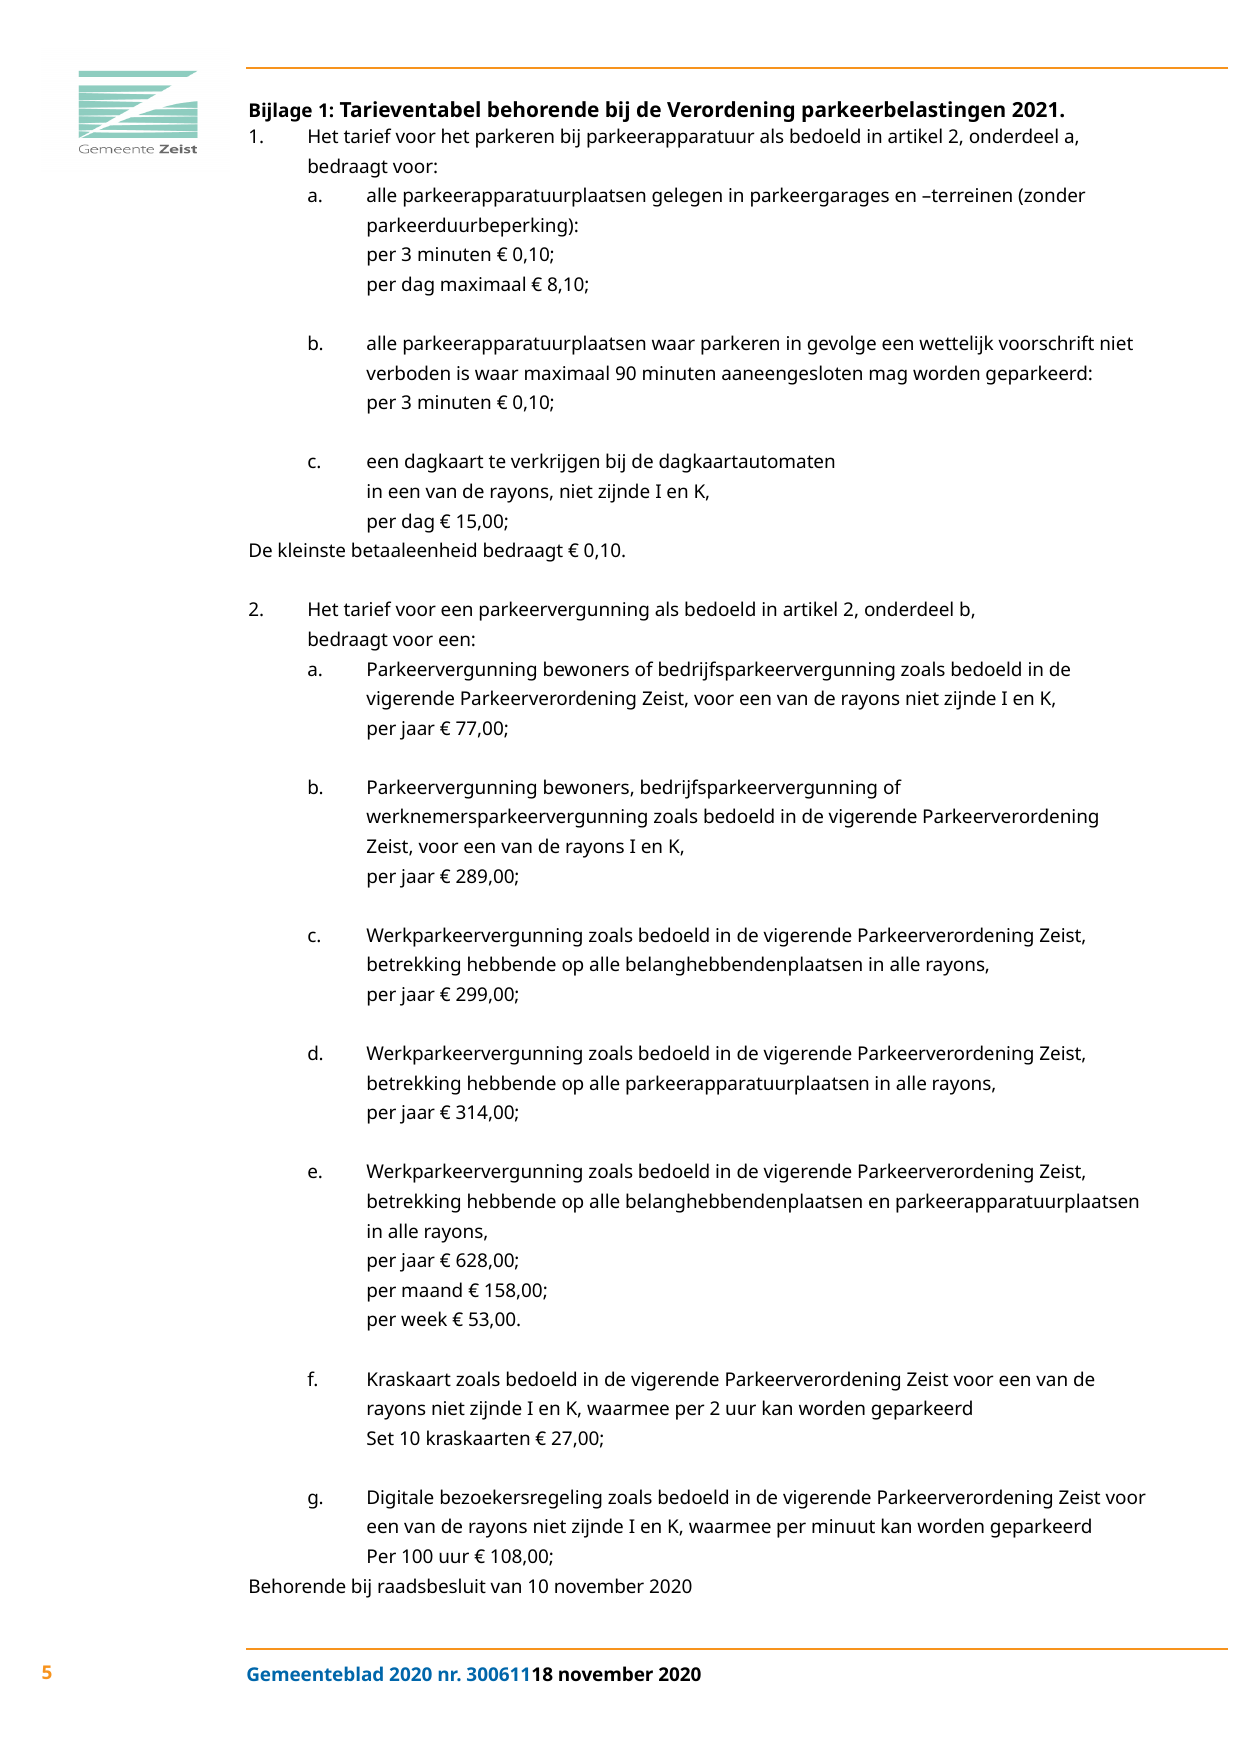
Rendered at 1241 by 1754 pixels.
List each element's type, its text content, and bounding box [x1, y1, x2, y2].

list per 3 minuten € 0,10; [307, 242, 1152, 267]
list Werkparkeervergunning zoals bedoeld in de vigerende Parkeerverordening Zeist, betrekking hebbende op alle parkeerapparatuurplaatsen in alle rayons, [307, 1040, 1152, 1096]
list per 3 minuten € 0,10; [307, 389, 1152, 415]
list alle parkeerapparatuurplaatsen gelegen in parkeergarages en –terreinen (zonder parkeerduurbeperking): [307, 182, 1152, 238]
list alle parkeerapparatuurplaatsen waar parkeren in gevolge een wettelijk voorschrift niet verboden is waar maximaal 90 minuten aaneengesloten mag worden geparkeerd: [307, 330, 1152, 386]
list Digitale bezoekersregeling zoals bedoeld in de vigerende Parkeerverordening Zeist voor een van de rayons niet zijnde I en K, waarmee per minuut kan worden geparkeerd [307, 1484, 1152, 1539]
list Het tarief voor het parkeren bij parkeerapparatuur als bedoeld in artikel 2, onderdeel a, bedraagt voor: [248, 123, 1152, 179]
list bedraagt voor een: [248, 626, 1152, 652]
list Werkparkeervergunning zoals bedoeld in de vigerende Parkeerverordening Zeist, betrekking hebbende op alle belanghebbendenplaatsen in alle rayons, [307, 922, 1152, 977]
list per jaar € 289,00; [307, 863, 1152, 889]
list Kraskaart zoals bedoeld in de vigerende Parkeerverordening Zeist voor een van de rayons niet zijnde I en K, waarmee per 2 uur kan worden geparkeerd [307, 1366, 1152, 1421]
list Het tarief voor een parkeervergunning als bedoeld in artikel 2, onderdeel b, [248, 597, 1152, 622]
list per jaar € 299,00; [307, 981, 1152, 1007]
list per week € 53,00. [307, 1307, 1152, 1332]
list Per 100 uur € 108,00; [307, 1543, 1152, 1569]
picture [41, 47, 231, 172]
text Behorende bij raadsbesluit van 10 november 2020 [248, 1573, 1152, 1599]
list per dag € 15,00; [307, 508, 1152, 534]
list per dag maximaal € 8,10; [307, 271, 1152, 297]
list in een van de rayons, niet zijnde I en K, [307, 478, 1152, 504]
list een dagkaart te verkrijgen bij de dagkaartautomaten [307, 449, 1152, 474]
list Werkparkeervergunning zoals bedoeld in de vigerende Parkeerverordening Zeist, betrekking hebbende op alle belanghebbendenplaatsen en parkeerapparatuurplaatsen in alle rayons, [307, 1159, 1152, 1244]
list per jaar € 628,00; [307, 1247, 1152, 1273]
list Parkeervergunning bewoners of bedrijfsparkeervergunning zoals bedoeld in de vigerende Parkeerverordening Zeist, voor een van de rayons niet zijnde I en K, [307, 656, 1152, 711]
list per jaar € 77,00; [307, 715, 1152, 741]
list per maand € 158,00; [307, 1277, 1152, 1303]
text De kleinste betaaleenheid bedraagt € 0,10. [248, 537, 1152, 563]
list per jaar € 314,00; [307, 1099, 1152, 1125]
list Set 10 kraskaarten € 27,00; [307, 1425, 1152, 1451]
text Bijlage 1: Tarieventabel behorende bij de Verordening parkeerbelastingen 2021. [248, 95, 1152, 123]
list Parkeervergunning bewoners, bedrijfsparkeervergunning of werknemersparkeervergunning zoals bedoeld in de vigerende Parkeerverordening Zeist, voor een van de rayons I en K, [307, 774, 1152, 859]
